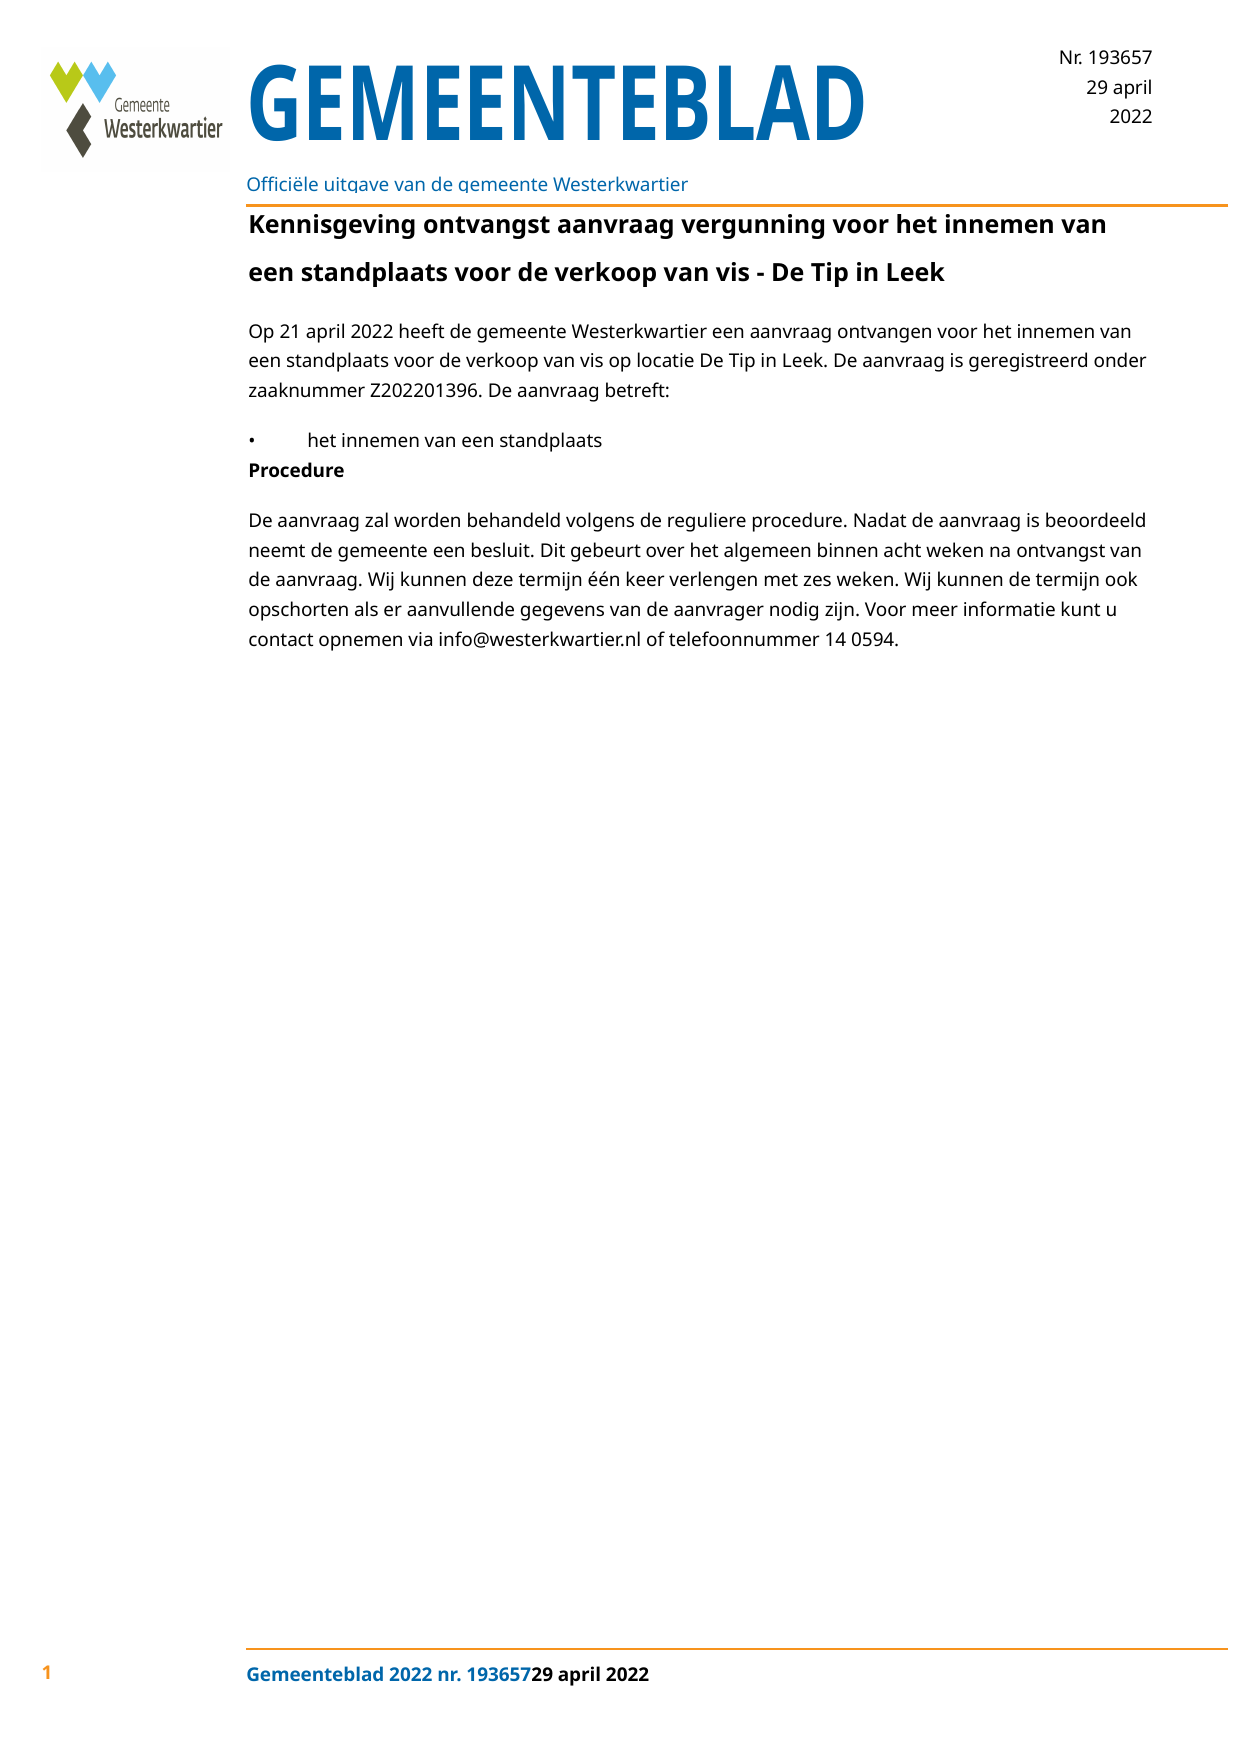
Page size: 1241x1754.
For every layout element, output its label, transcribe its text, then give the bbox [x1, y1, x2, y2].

text Procedure [248, 457, 1152, 483]
text Kennisgeving ontvangst aanvraag vergunning voor het innemen van een standplaats voor de verkoop van vis - De Tip in Leek [248, 207, 1152, 288]
picture [41, 47, 231, 172]
text De aanvraag zal worden behandeld volgens de reguliere procedure. Nadat de aanvraag is beoordeeld neemt de gemeente een besluit. Dit gebeurt over het algemeen binnen acht weken na ontvangst van de aanvraag. Wij kunnen deze termijn één keer verlengen met zes weken. Wij kunnen de termijn ook opschorten als er aanvullende gegevens van de aanvrager nodig zijn. Voor meer informatie kunt u contact opnemen via info@westerkwartier.nl of telefoonnummer 14 0594. [248, 507, 1152, 652]
text Op 21 april 2022 heeft de gemeente Westerkwartier een aanvraag ontvangen voor het innemen van een standplaats voor de verkoop van vis op locatie De Tip in Leek. De aanvraag is geregistreerd onder zaaknummer Z202201396. De aanvraag betreft: [248, 318, 1152, 403]
list het innemen van een standplaats [248, 427, 1152, 453]
